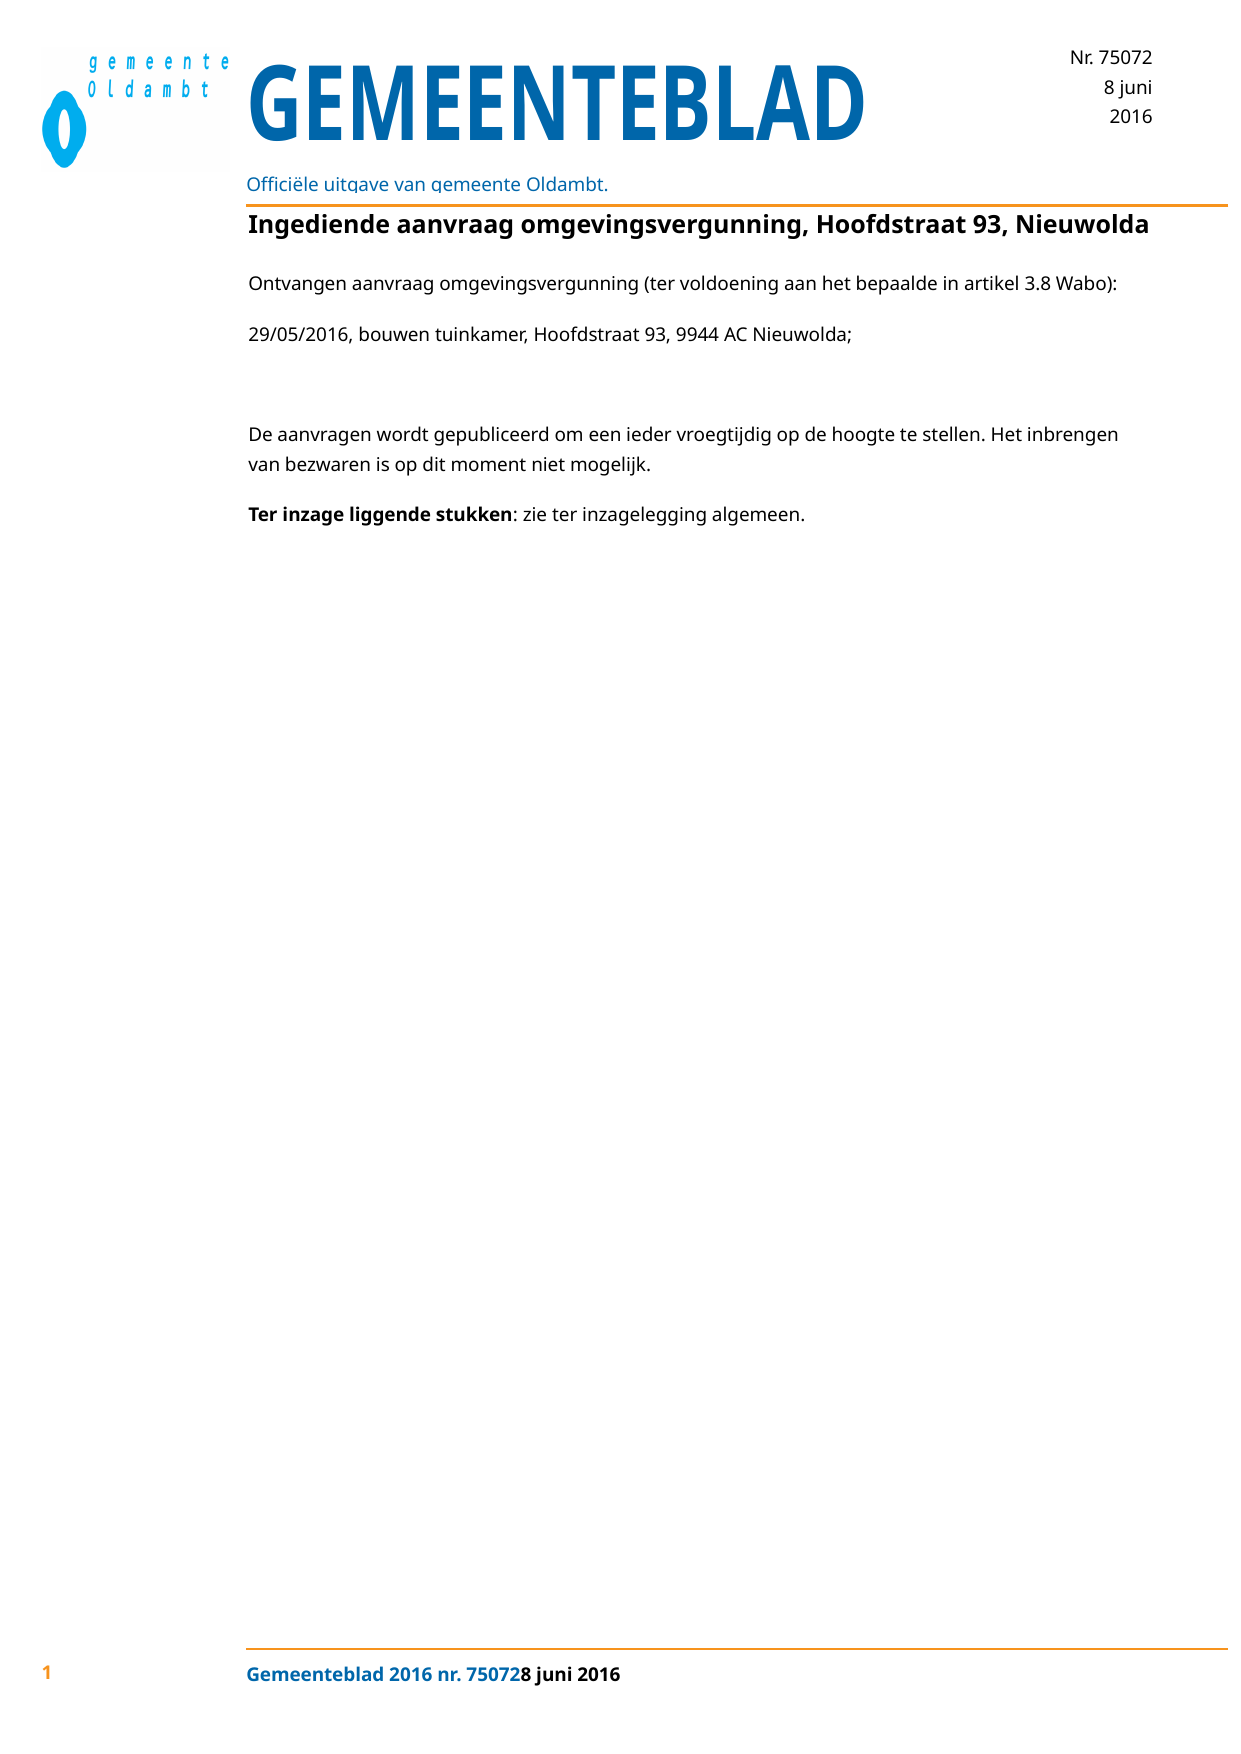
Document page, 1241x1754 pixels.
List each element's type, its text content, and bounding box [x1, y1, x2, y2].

text De aanvragen wordt gepubliceerd om een ieder vroegtijdig op de hoogte te stellen. Het inbrengen van bezwaren is op dit moment niet mogelijk. [248, 422, 1152, 477]
text 29/05/2016, bouwen tuinkamer, Hoofdstraat 93, 9944 AC Nieuwolda; [248, 321, 1152, 346]
text Ter inzage liggende stukken: zie ter inzagelegging algemeen. [248, 502, 1152, 527]
text Ingediende aanvraag omgevingsvergunning, Hoofdstraat 93, Nieuwolda [248, 207, 1152, 241]
text Ontvangen aanvraag omgevingsvergunning (ter voldoening aan het bepaalde in artikel 3.8 Wabo): [248, 270, 1152, 296]
picture [41, 47, 231, 172]
